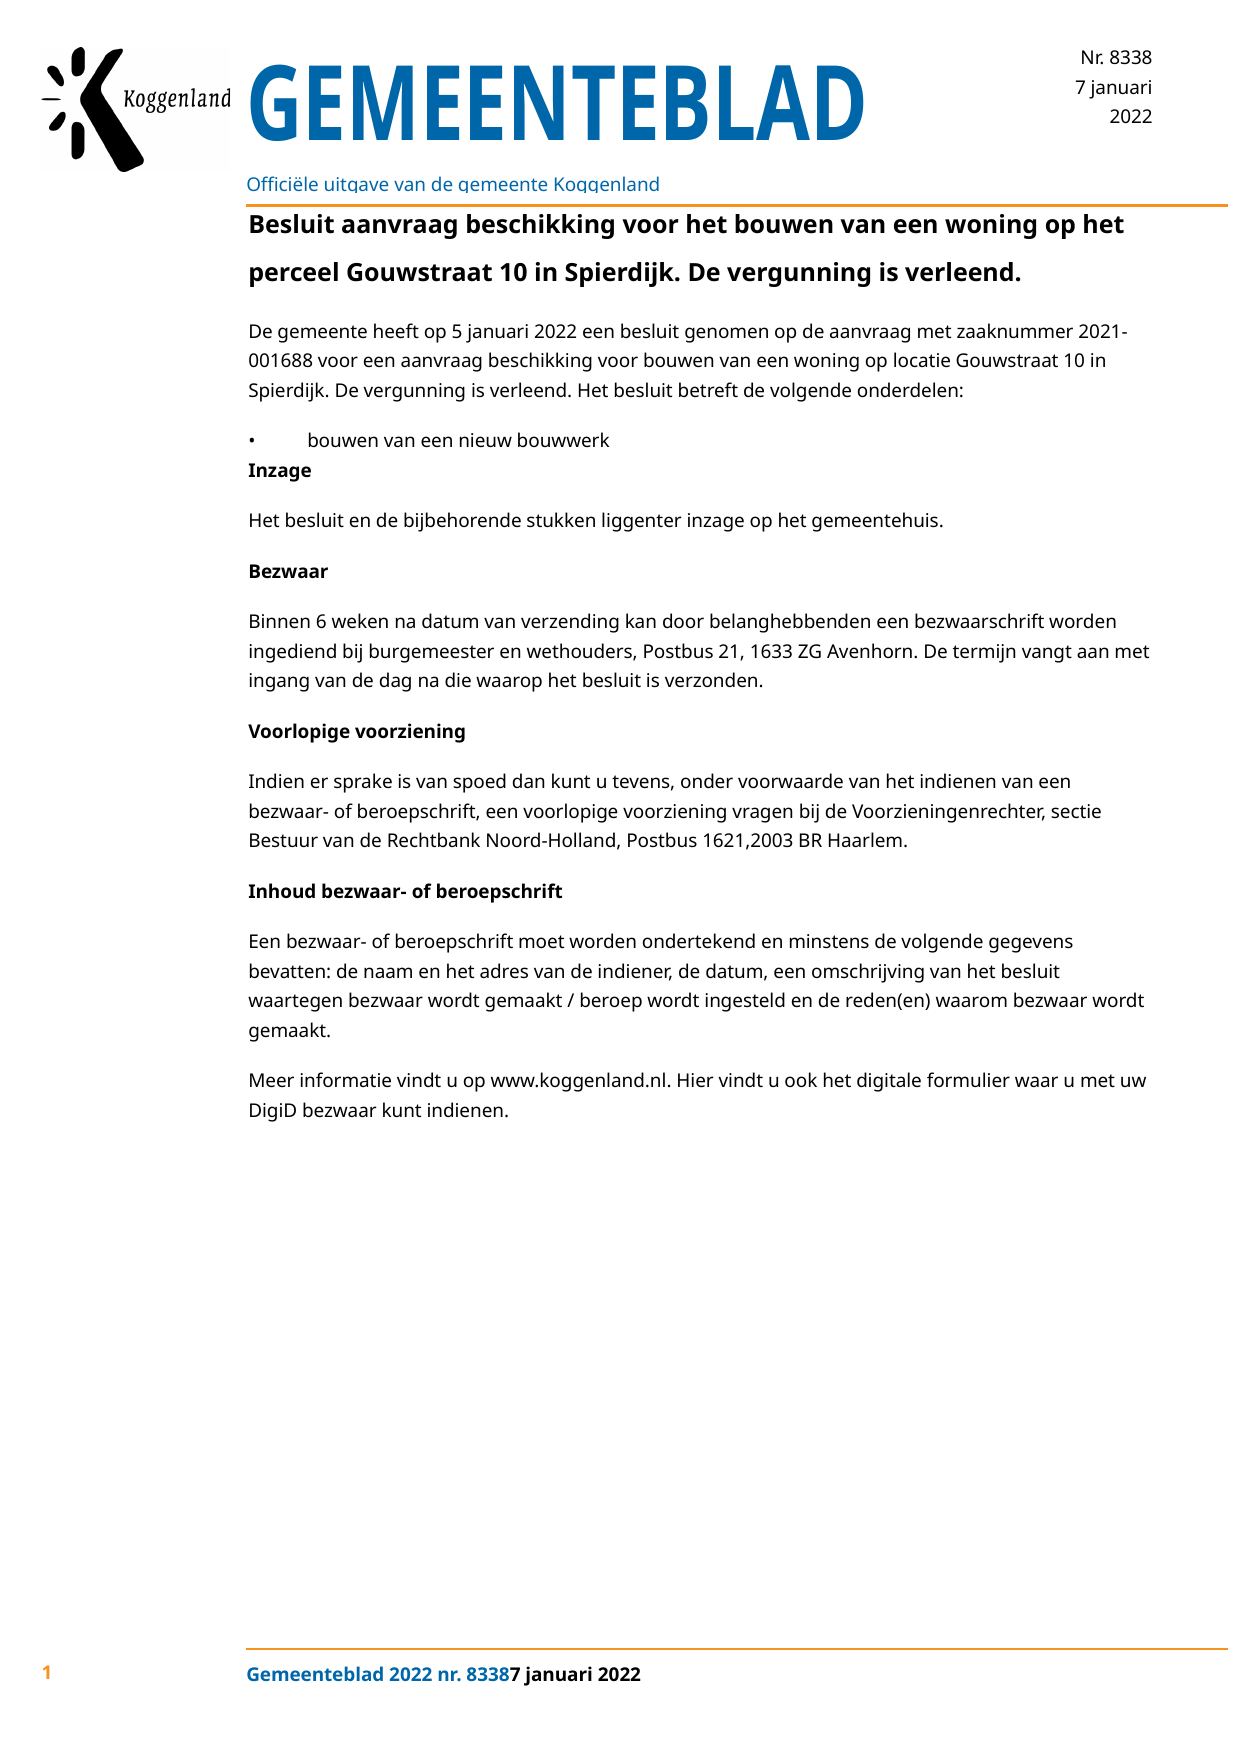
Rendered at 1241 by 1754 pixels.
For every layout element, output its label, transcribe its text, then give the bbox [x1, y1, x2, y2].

text Indien er sprake is van spoed dan kunt u tevens, onder voorwaarde van het indienen van een bezwaar- of beroepschrift, een voorlopige voorziening vragen bij de Voorzieningenrechter, sectie Bestuur van de Rechtbank Noord-Holland, Postbus 1621,2003 BR Haarlem. [248, 768, 1152, 853]
text Inzage [248, 457, 1152, 483]
text Meer informatie vindt u op www.koggenland.nl. Hier vindt u ook het digitale formulier waar u met uw DigiD bezwaar kunt indienen. [248, 1067, 1152, 1123]
list bouwen van een nieuw bouwwerk [248, 427, 1152, 453]
text Een bezwaar- of beroepschrift moet worden ondertekend en minstens de volgende gegevens bevatten: de naam en het adres van de indiener, de datum, een omschrijving van het besluit waartegen bezwaar wordt gemaakt / beroep wordt ingesteld en de reden(en) waarom bezwaar wordt gemaakt. [248, 928, 1152, 1043]
text Inhoud bezwaar- of beroepschrift [248, 878, 1152, 904]
text Het besluit en de bijbehorende stukken liggenter inzage op het gemeentehuis. [248, 507, 1152, 533]
picture [41, 47, 231, 172]
text Binnen 6 weken na datum van verzending kan door belanghebbenden een bezwaarschrift worden ingediend bij burgemeester en wethouders, Postbus 21, 1633 ZG Avenhorn. De termijn vangt aan met ingang van de dag na die waarop het besluit is verzonden. [248, 608, 1152, 693]
text Bezwaar [248, 558, 1152, 584]
text Besluit aanvraag beschikking voor het bouwen van een woning op het perceel Gouwstraat 10 in Spierdijk. De vergunning is verleend. [248, 207, 1152, 288]
text De gemeente heeft op 5 januari 2022 een besluit genomen op de aanvraag met zaaknummer 2021-001688 voor een aanvraag beschikking voor bouwen van een woning op locatie Gouwstraat 10 in Spierdijk. De vergunning is verleend. Het besluit betreft de volgende onderdelen: [248, 318, 1152, 403]
text Voorlopige voorziening [248, 718, 1152, 744]
